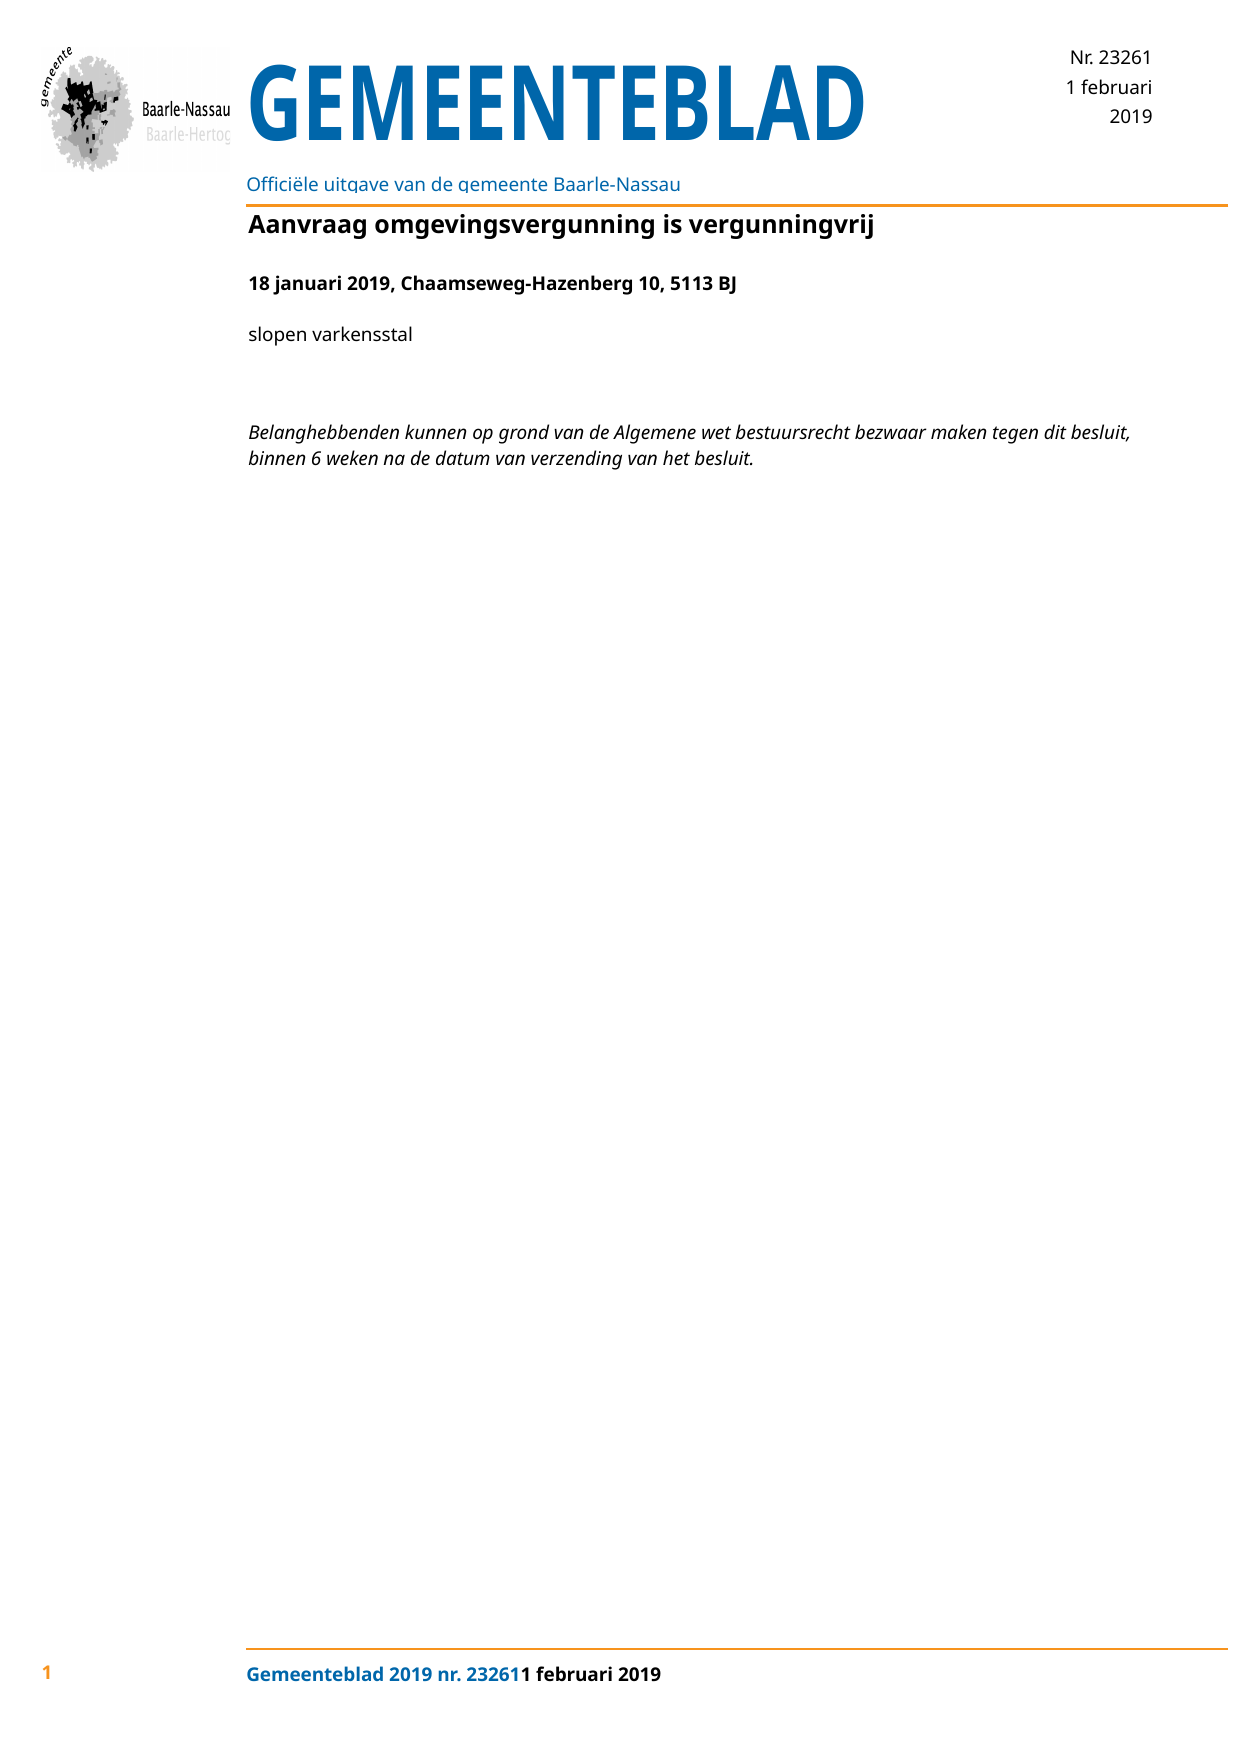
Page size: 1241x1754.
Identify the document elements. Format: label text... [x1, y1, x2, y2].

text Belanghebbenden kunnen op grond van de Algemene wet bestuursrecht bezwaar maken tegen dit besluit, binnen 6 weken na de datum van verzending van het besluit. [248, 419, 1152, 470]
picture [41, 47, 231, 172]
text Aanvraag omgevingsvergunning is vergunningvrij [248, 207, 1152, 241]
text slopen varkensstal [248, 321, 1152, 346]
text 18 januari 2019, Chaamseweg-Hazenberg 10, 5113 BJ [248, 270, 1152, 296]
